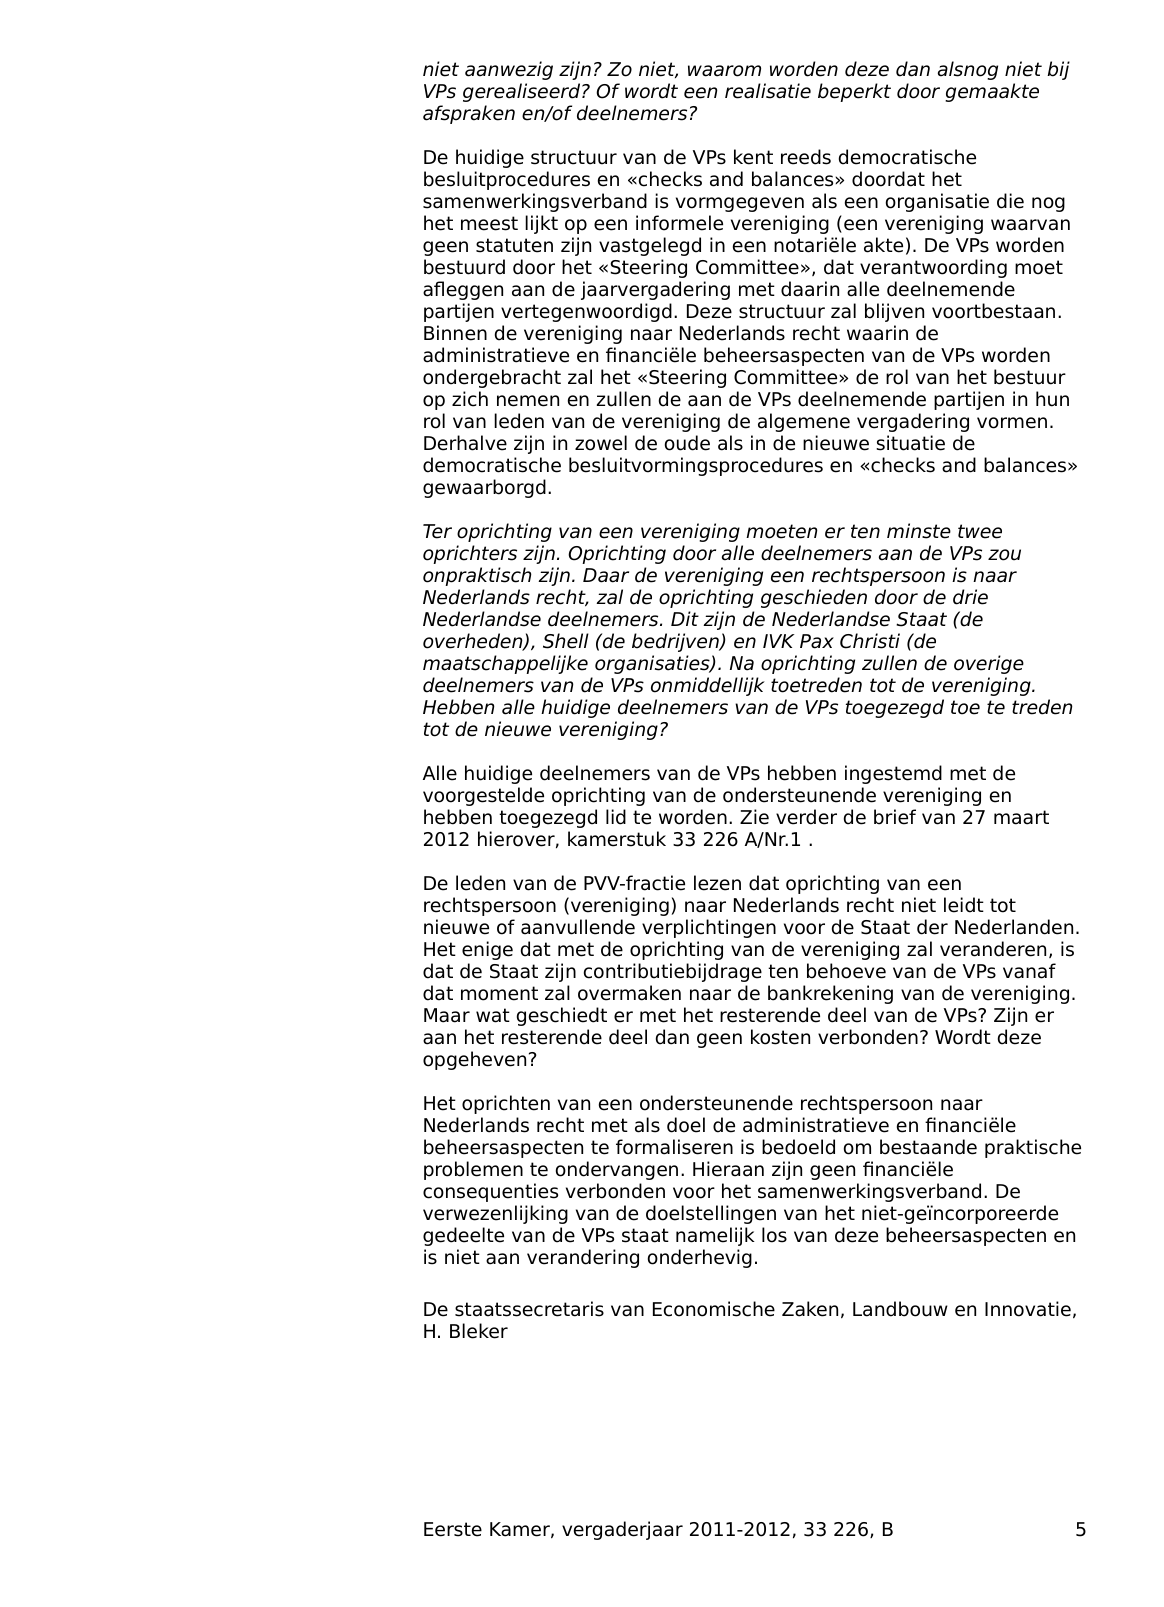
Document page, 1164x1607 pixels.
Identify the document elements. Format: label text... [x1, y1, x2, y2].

text niet aanwezig zijn? Zo niet, waarom worden deze dan alsnog niet bij VPs gerealiseerd? Of wordt een realisatie beperkt door gemaakte afspraken en/of deelnemers? [422, 59, 1087, 125]
text Ter oprichting van een vereniging moeten er ten minste twee oprichters zijn. Oprichting door alle deelnemers aan de VPs zou onpraktisch zijn. Daar de vereniging een rechtspersoon is naar Nederlands recht, zal de oprichting geschieden door de drie Nederlandse deelnemers. Dit zijn de Nederlandse Staat (de overheden), Shell (de bedrijven) en IVK Pax Christi (de maatschappelijke organisaties). Na oprichting zullen de overige deelnemers van de VPs onmiddellijk toetreden tot de vereniging. Hebben alle huidige deelnemers van de VPs toegezegd toe te treden tot de nieuwe vereniging? [422, 521, 1087, 741]
text De leden van de PVV-fractie lezen dat oprichting van een rechtspersoon (vereniging) naar Nederlands recht niet leidt tot nieuwe of aanvullende verplichtingen voor de Staat der Nederlanden. Het enige dat met de oprichting van de vereniging zal veranderen, is dat de Staat zijn contributiebijdrage ten behoeve van de VPs vanaf dat moment zal overmaken naar de bankrekening van de vereniging. Maar wat geschiedt er met het resterende deel van de VPs? Zijn er aan het resterende deel dan geen kosten verbonden? Wordt deze opgeheven? [422, 873, 1087, 1071]
text De staatssecretaris van Economische Zaken, Landbouw en Innovatie, H. Bleker [422, 1299, 1087, 1343]
text De huidige structuur van de VPs kent reeds democratische besluitprocedures en «checks and balances» doordat het samenwerkingsverband is vormgegeven als een organisatie die nog het meest lijkt op een informele vereniging (een vereniging waarvan geen statuten zijn vastgelegd in een notariële akte). De VPs worden bestuurd door het «Steering Committee», dat verantwoording moet afleggen aan de jaarvergadering met daarin alle deelnemende partijen vertegenwoordigd. Deze structuur zal blijven voortbestaan. Binnen de vereniging naar Nederlands recht waarin de administratieve en financiële beheersaspecten van de VPs worden ondergebracht zal het «Steering Committee» de rol van het bestuur op zich nemen en zullen de aan de VPs deelnemende partijen in hun rol van leden van de vereniging de algemene vergadering vormen. Derhalve zijn in zowel de oude als in de nieuwe situatie de democratische besluitvormingsprocedures en «checks and balances» gewaarborgd. [422, 147, 1087, 499]
text Het oprichten van een ondersteunende rechtspersoon naar Nederlands recht met als doel de administratieve en financiële beheersaspecten te formaliseren is bedoeld om bestaande praktische problemen te ondervangen. Hieraan zijn geen financiële consequenties verbonden voor het samenwerkingsverband. De verwezenlijking van de doelstellingen van het niet-geïncorporeerde gedeelte van de VPs staat namelijk los van deze beheersaspecten en is niet aan verandering onderhevig. [422, 1093, 1087, 1269]
text Alle huidige deelnemers van de VPs hebben ingestemd met de voorgestelde oprichting van de ondersteunende vereniging en hebben toegezegd lid te worden. Zie verder de brief van 27 maart 2012 hierover, kamerstuk 33 226 A/Nr.1 . [422, 763, 1087, 851]
